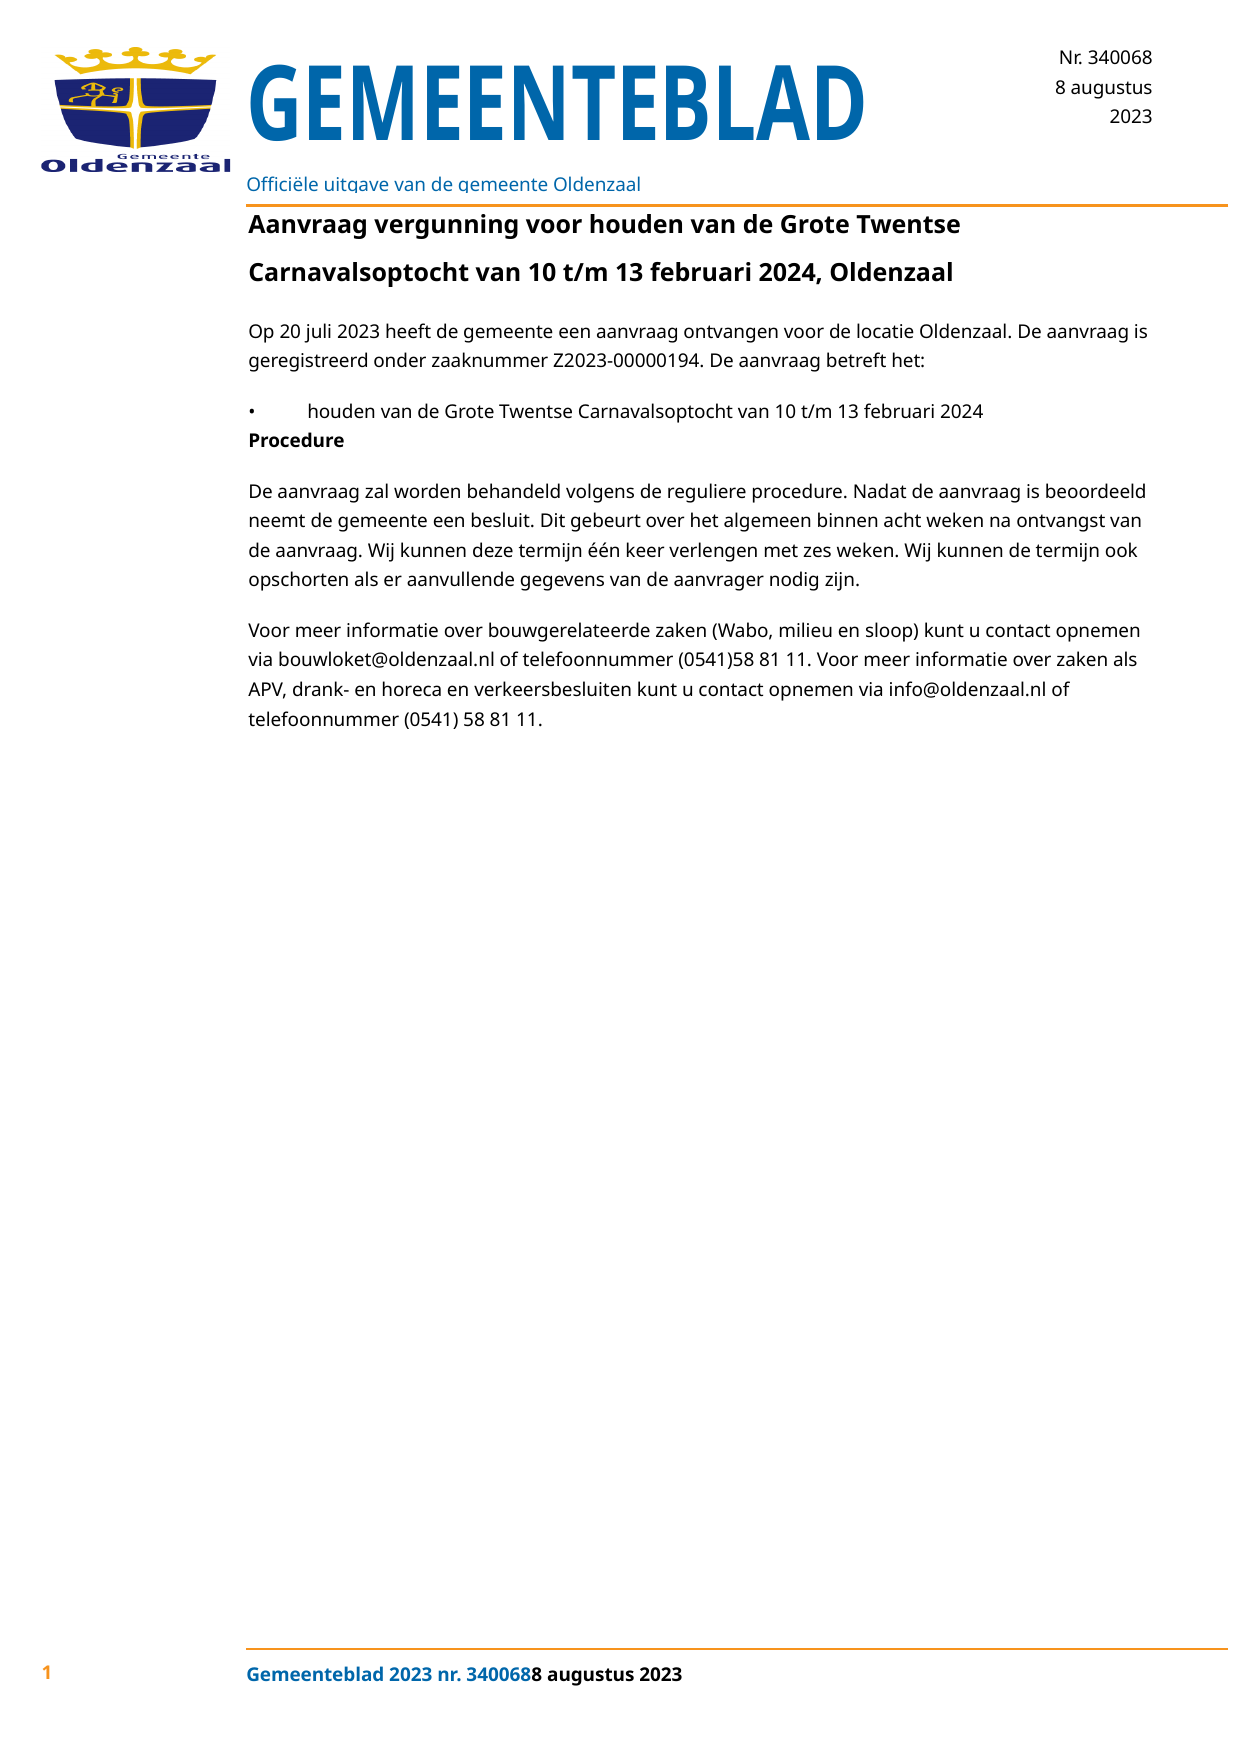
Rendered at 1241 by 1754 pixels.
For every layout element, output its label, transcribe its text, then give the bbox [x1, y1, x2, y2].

text De aanvraag zal worden behandeld volgens de reguliere procedure. Nadat de aanvraag is beoordeeld neemt de gemeente een besluit. Dit gebeurt over het algemeen binnen acht weken na ontvangst van de aanvraag. Wij kunnen deze termijn één keer verlengen met zes weken. Wij kunnen de termijn ook opschorten als er aanvullende gegevens van de aanvrager nodig zijn. [248, 478, 1152, 592]
text Op 20 juli 2023 heeft de gemeente een aanvraag ontvangen voor de locatie Oldenzaal. De aanvraag is geregistreerd onder zaaknummer Z2023-00000194. De aanvraag betreft het: [248, 318, 1152, 373]
list houden van de Grote Twentse Carnavalsoptocht van 10 t/m 13 februari 2024 [248, 398, 1152, 424]
text Voor meer informatie over bouwgerelateerde zaken (Wabo, milieu en sloop) kunt u contact opnemen via bouwloket@oldenzaal.nl of telefoonnummer (0541)58 81 11. Voor meer informatie over zaken als APV, drank- en horeca en verkeersbesluiten kunt u contact opnemen via info@oldenzaal.nl of telefoonnummer (0541) 58 81 11. [248, 617, 1152, 732]
text Procedure [248, 427, 1152, 453]
picture [41, 47, 231, 172]
text Aanvraag vergunning voor houden van de Grote Twentse Carnavalsoptocht van 10 t/m 13 februari 2024, Oldenzaal [248, 207, 1152, 288]
